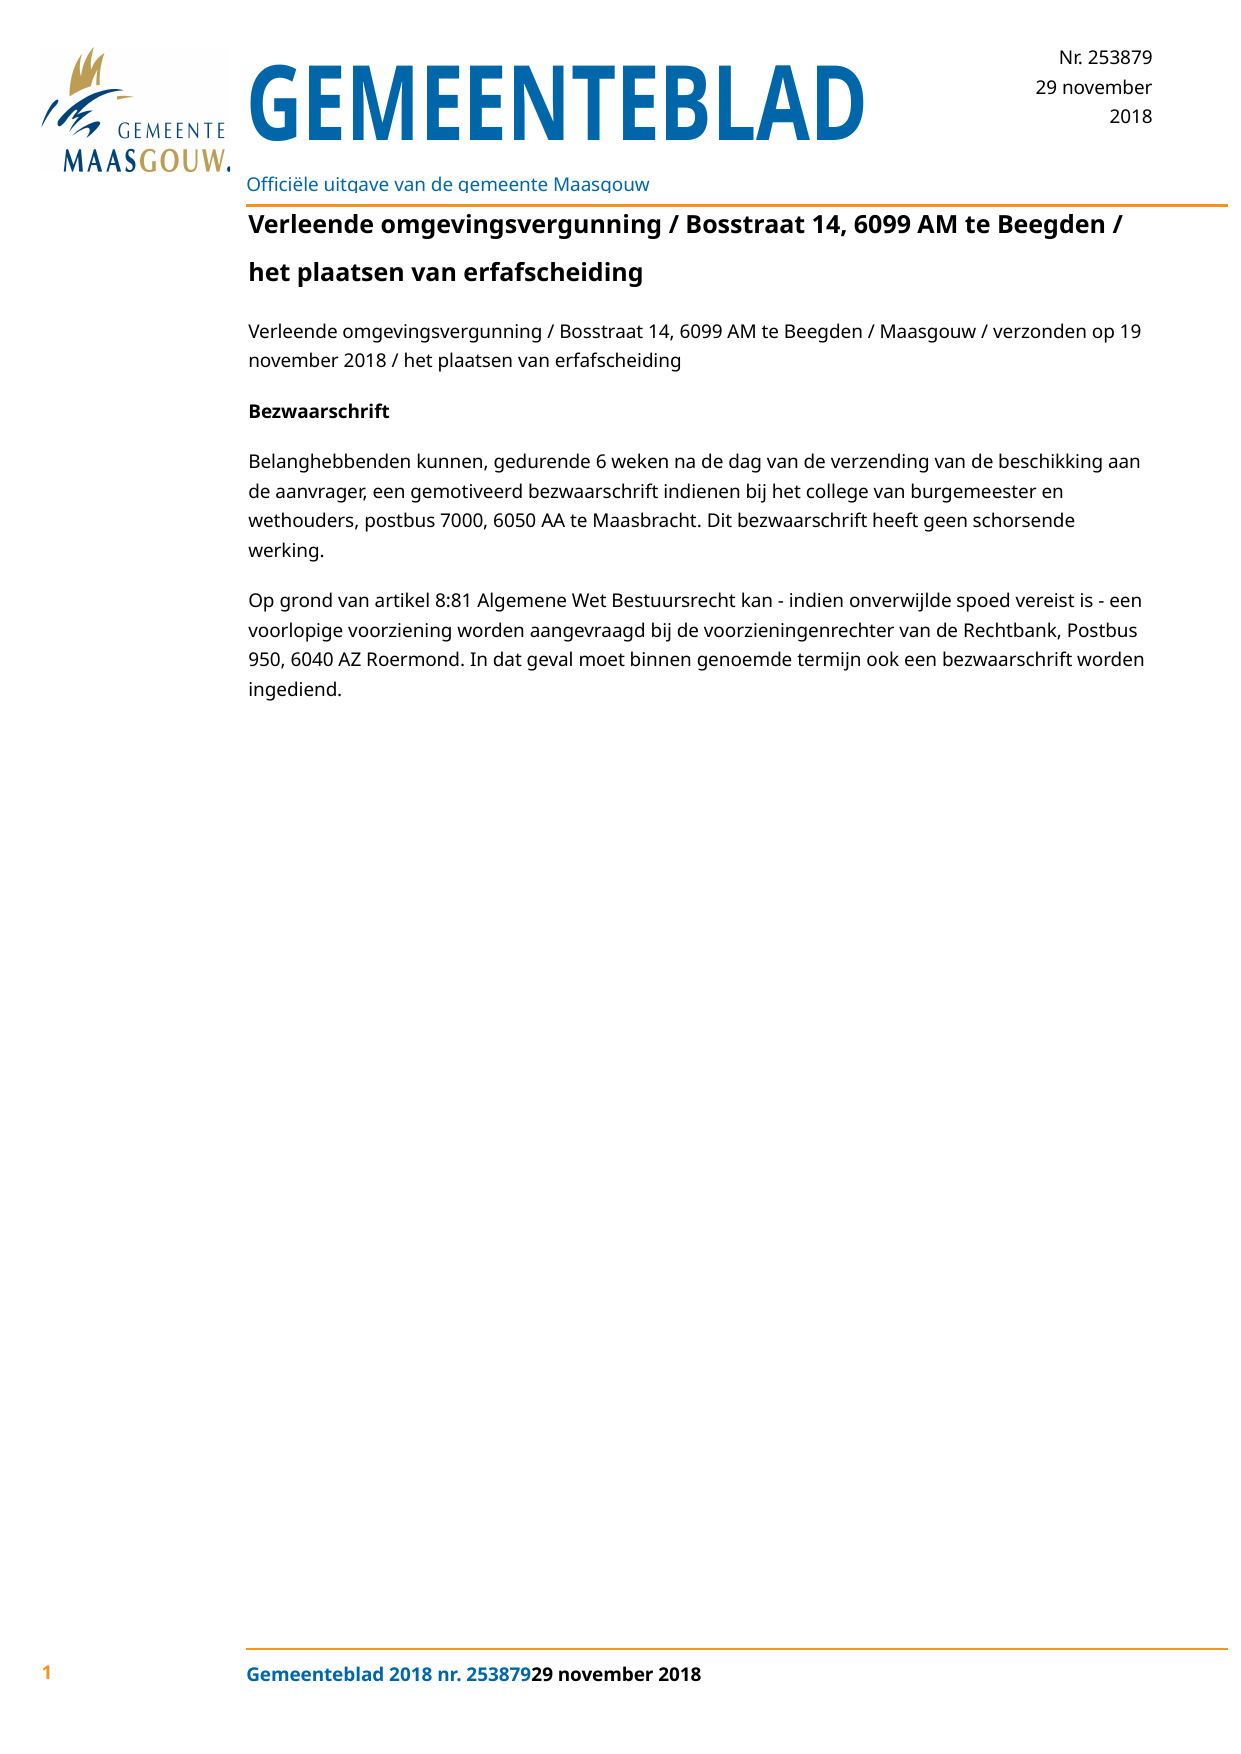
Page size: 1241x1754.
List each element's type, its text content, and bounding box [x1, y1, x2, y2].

picture [41, 47, 231, 172]
text Op grond van artikel 8:81 Algemene Wet Bestuursrecht kan - indien onverwijlde spoed vereist is - een voorlopige voorziening worden aangevraagd bij de voorzieningenrechter van de Rechtbank, Postbus 950, 6040 AZ Roermond. In dat geval moet binnen genoemde termijn ook een bezwaarschrift worden ingediend. [248, 587, 1152, 702]
text Verleende omgevingsvergunning / Bosstraat 14, 6099 AM te Beegden / het plaatsen van erfafscheiding [248, 207, 1152, 288]
text Verleende omgevingsvergunning / Bosstraat 14, 6099 AM te Beegden / Maasgouw / verzonden op 19 november 2018 / het plaatsen van erfafscheiding [248, 318, 1152, 373]
text Bezwaarschrift [248, 398, 1152, 424]
text Belanghebbenden kunnen, gedurende 6 weken na de dag van de verzending van de beschikking aan de aanvrager, een gemotiveerd bezwaarschrift indienen bij het college van burgemeester en wethouders, postbus 7000, 6050 AA te Maasbracht. Dit bezwaarschrift heeft geen schorsende werking. [248, 448, 1152, 563]
